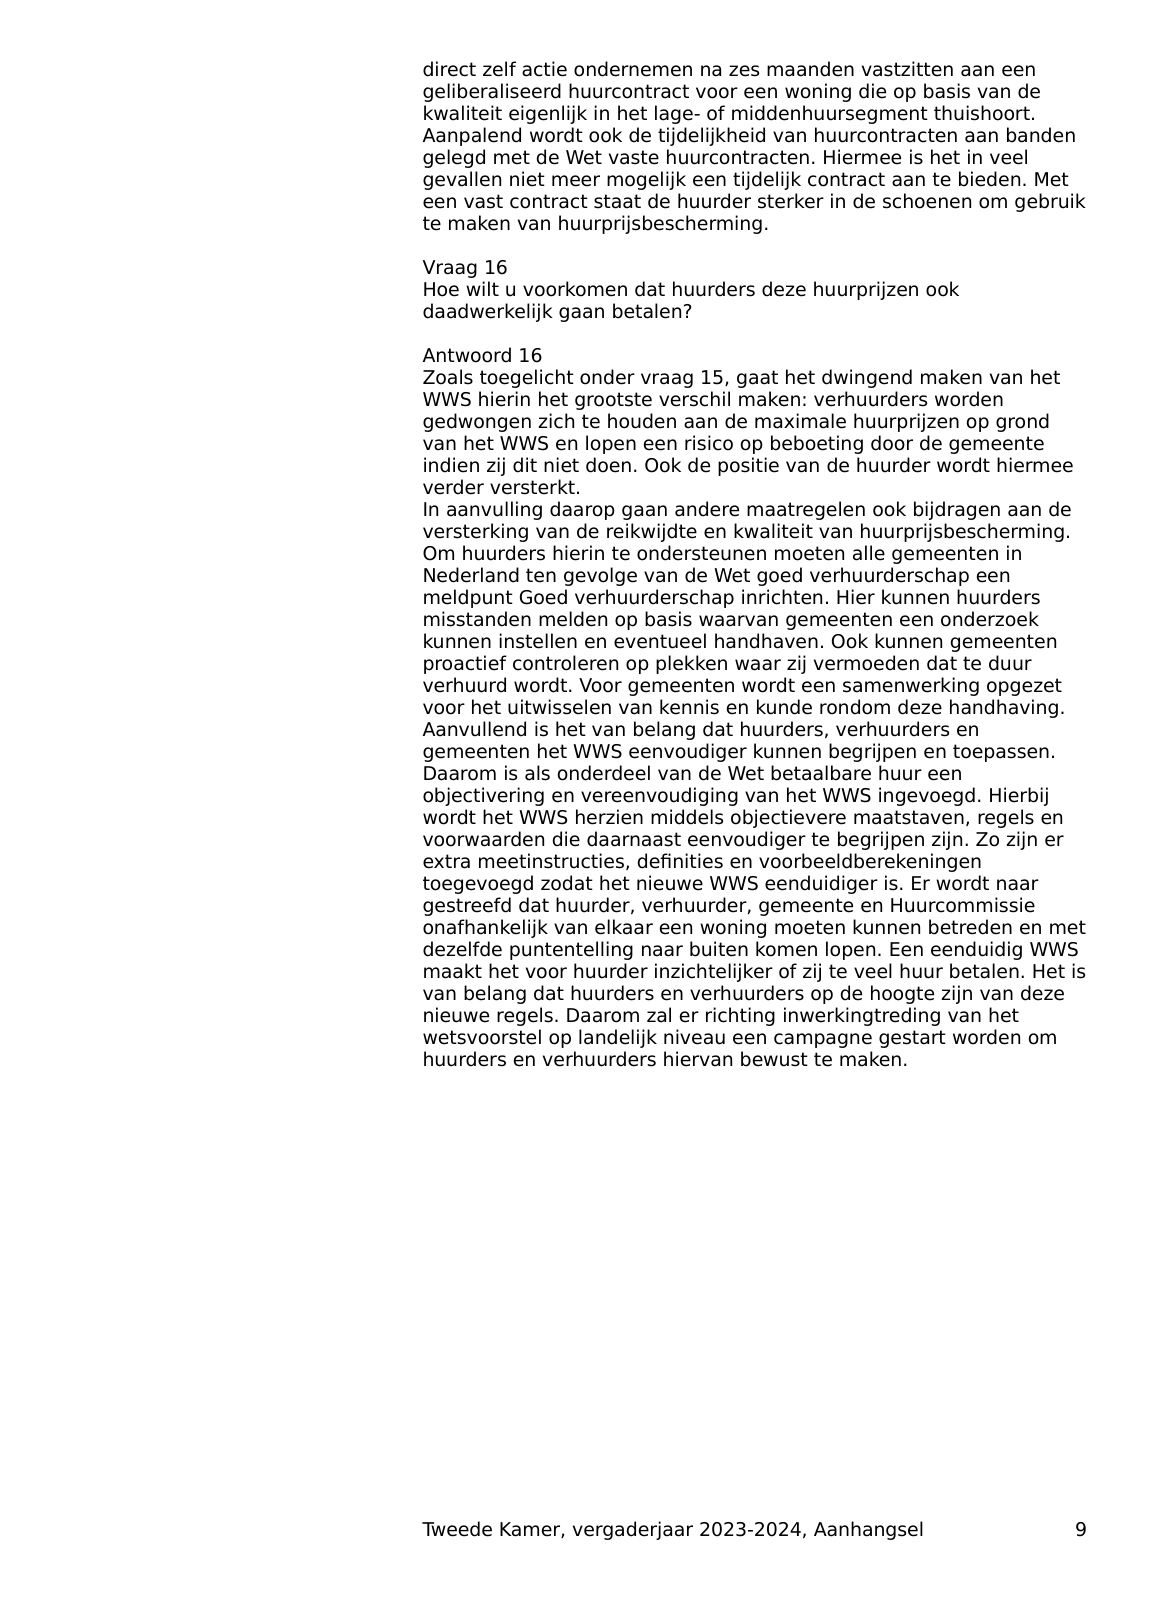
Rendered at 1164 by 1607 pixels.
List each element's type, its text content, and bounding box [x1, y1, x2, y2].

text In aanvulling daarop gaan andere maatregelen ook bijdragen aan de versterking van de reikwijdte en kwaliteit van huurprijsbescherming. Om huurders hierin te ondersteunen moeten alle gemeenten in Nederland ten gevolge van de Wet goed verhuurderschap een meldpunt Goed verhuurderschap inrichten. Hier kunnen huurders misstanden melden op basis waarvan gemeenten een onderzoek kunnen instellen en eventueel handhaven. Ook kunnen gemeenten proactief controleren op plekken waar zij vermoeden dat te duur verhuurd wordt. Voor gemeenten wordt een samenwerking opgezet voor het uitwisselen van kennis en kunde rondom deze handhaving. [422, 499, 1087, 719]
text Hoe wilt u voorkomen dat huurders deze huurprijzen ook daadwerkelijk gaan betalen? [422, 279, 1087, 323]
text Antwoord 16 [422, 345, 1087, 367]
text Aanpalend wordt ook de tijdelijkheid van huurcontracten aan banden gelegd met de Wet vaste huurcontracten. Hiermee is het in veel gevallen niet meer mogelijk een tijdelijk contract aan te bieden. Met een vast contract staat de huurder sterker in de schoenen om gebruik te maken van huurprijsbescherming. [422, 125, 1087, 235]
text Aanvullend is het van belang dat huurders, verhuurders en gemeenten het WWS eenvoudiger kunnen begrijpen en toepassen. Daarom is als onderdeel van de Wet betaalbare huur een objectivering en vereenvoudiging van het WWS ingevoegd. Hierbij wordt het WWS herzien middels objectievere maatstaven, regels en voorwaarden die daarnaast eenvoudiger te begrijpen zijn. Zo zijn er extra meetinstructies, definities en voorbeeldberekeningen toegevoegd zodat het nieuwe WWS eenduidiger is. Er wordt naar gestreefd dat huurder, verhuurder, gemeente en Huurcommissie onafhankelijk van elkaar een woning moeten kunnen betreden en met dezelfde puntentelling naar buiten komen lopen. Een eenduidig WWS maakt het voor huurder inzichtelijker of zij te veel huur betalen. Het is van belang dat huurders en verhuurders op de hoogte zijn van deze nieuwe regels. Daarom zal er richting inwerkingtreding van het wetsvoorstel op landelijk niveau een campagne gestart worden om huurders en verhuurders hiervan bewust te maken. [422, 719, 1087, 1071]
text direct zelf actie ondernemen na zes maanden vastzitten aan een geliberaliseerd huurcontract voor een woning die op basis van de kwaliteit eigenlijk in het lage- of middenhuursegment thuishoort. [422, 59, 1087, 125]
text Zoals toegelicht onder vraag 15, gaat het dwingend maken van het WWS hierin het grootste verschil maken: verhuurders worden gedwongen zich te houden aan de maximale huurprijzen op grond van het WWS en lopen een risico op beboeting door de gemeente indien zij dit niet doen. Ook de positie van de huurder wordt hiermee verder versterkt. [422, 367, 1087, 499]
text Vraag 16 [422, 257, 1087, 279]
